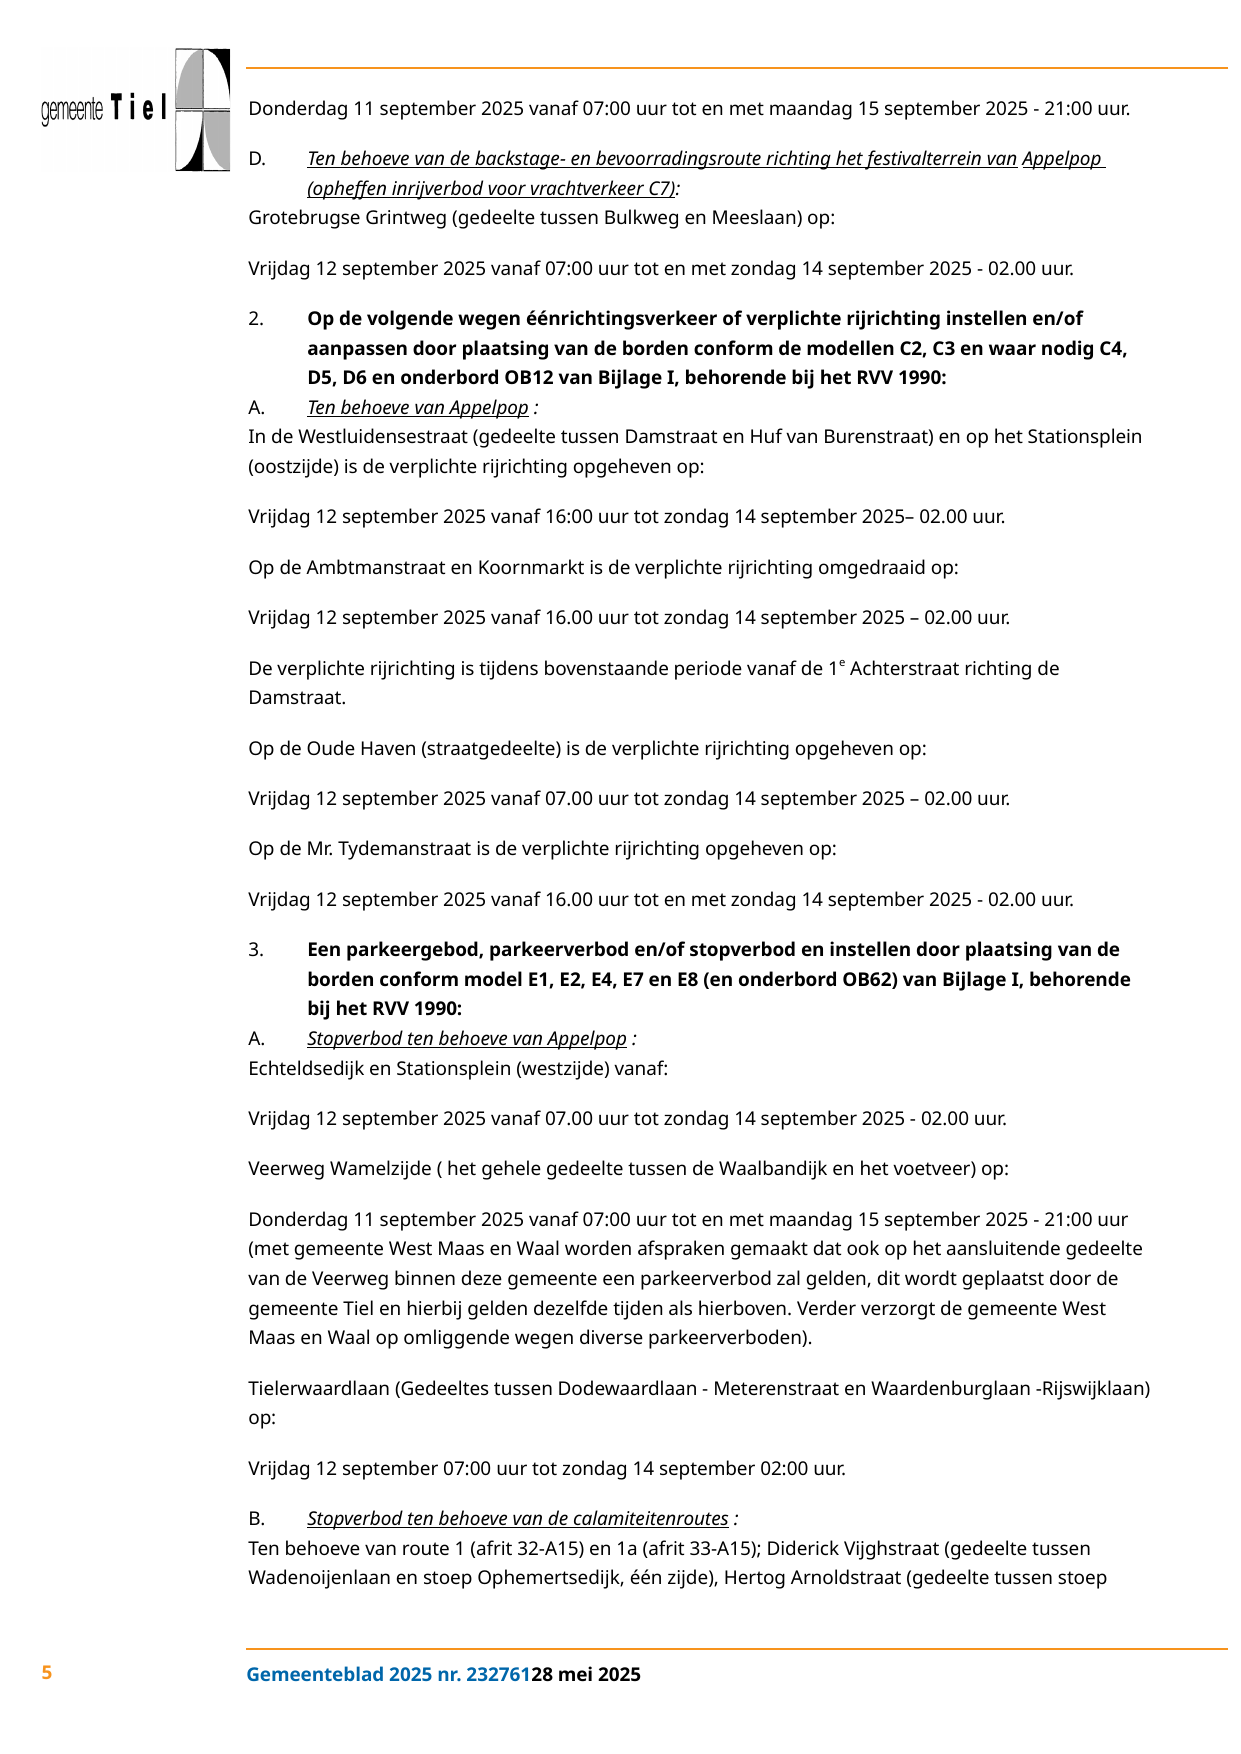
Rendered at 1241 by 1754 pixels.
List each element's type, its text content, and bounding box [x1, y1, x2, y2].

list Ten behoeve van Appelpop : [248, 394, 1152, 420]
list Ten behoeve van de backstage- en bevoorradingsroute richting het festivalterrein van Appelpop (opheffen inrijverbod voor vrachtverkeer C7): [248, 145, 1152, 201]
text Donderdag 11 september 2025 vanaf 07:00 uur tot en met maandag 15 september 2025 - 21:00 uur. [248, 95, 1152, 121]
text Ten behoeve van route 1 (afrit 32-A15) en 1a (afrit 33-A15); Diderick Vijghstraat (gedeelte tussen Wadenoijenlaan en stoep Ophemertsedijk, één zijde), Hertog Arnoldstraat (gedeelte tussen stoep [248, 1535, 1152, 1590]
text Op de Mr. Tydemanstraat is de verplichte rijrichting opgeheven op: [248, 836, 1152, 861]
text Donderdag 11 september 2025 vanaf 07:00 uur tot en met maandag 15 september 2025 - 21:00 uur (met gemeente West Maas en Waal worden afspraken gemaakt dat ook op het aansluitende gedeelte van de Veerweg binnen deze gemeente een parkeerverbod zal gelden, dit wordt geplaatst door de gemeente Tiel en hierbij gelden dezelfde tijden als hierboven. Verder verzorgt de gemeente West Maas en Waal op omliggende wegen diverse parkeerverboden). [248, 1206, 1152, 1350]
text Tielerwaardlaan (Gedeeltes tussen Dodewaardlaan - Meterenstraat en Waardenburglaan -Rijswijklaan) op: [248, 1375, 1152, 1430]
text In de Westluidensestraat (gedeelte tussen Damstraat en Huf van Burenstraat) en op het Stationsplein (oostzijde) is de verplichte rijrichting opgeheven op: [248, 423, 1152, 479]
text Vrijdag 12 september 07:00 uur tot zondag 14 september 02:00 uur. [248, 1455, 1152, 1481]
text Vrijdag 12 september 2025 vanaf 16:00 uur tot zondag 14 september 2025– 02.00 uur. [248, 503, 1152, 529]
text Op de Ambtmanstraat en Koornmarkt is de verplichte rijrichting omgedraaid op: [248, 554, 1152, 580]
text Vrijdag 12 september 2025 vanaf 16.00 uur tot en met zondag 14 september 2025 - 02.00 uur. [248, 886, 1152, 912]
text Vrijdag 12 september 2025 vanaf 07.00 uur tot zondag 14 september 2025 – 02.00 uur. [248, 785, 1152, 811]
text De verplichte rijrichting is tijdens bovenstaande periode vanaf de 1e Achterstraat richting de Damstraat. [248, 655, 1152, 710]
picture [41, 47, 231, 172]
list Stopverbod ten behoeve van Appelpop : [248, 1025, 1152, 1051]
text Echteldsedijk en Stationsplein (westzijde) vanaf: [248, 1055, 1152, 1081]
text Grotebrugse Grintweg (gedeelte tussen Bulkweg en Meeslaan) op: [248, 204, 1152, 230]
text Vrijdag 12 september 2025 vanaf 07:00 uur tot en met zondag 14 september 2025 - 02.00 uur. [248, 255, 1152, 281]
text Vrijdag 12 september 2025 vanaf 07.00 uur tot zondag 14 september 2025 - 02.00 uur. [248, 1105, 1152, 1131]
list Op de volgende wegen éénrichtingsverkeer of verplichte rijrichting instellen en/of aanpassen door plaatsing van de borden conform de modellen C2, C3 en waar nodig C4, D5, D6 en onderbord OB12 van Bijlage I, behorende bij het RVV 1990: [248, 305, 1152, 390]
text Veerweg Wamelzijde ( het gehele gedeelte tussen de Waalbandijk en het voetveer) op: [248, 1156, 1152, 1181]
text Op de Oude Haven (straatgedeelte) is de verplichte rijrichting opgeheven op: [248, 735, 1152, 761]
list Stopverbod ten behoeve van de calamiteitenroutes : [248, 1505, 1152, 1531]
text Vrijdag 12 september 2025 vanaf 16.00 uur tot zondag 14 september 2025 – 02.00 uur. [248, 604, 1152, 630]
list Een parkeergebod, parkeerverbod en/of stopverbod en instellen door plaatsing van de borden conform model E1, E2, E4, E7 en E8 (en onderbord OB62) van Bijlage I, behorende bij het RVV 1990: [248, 936, 1152, 1021]
